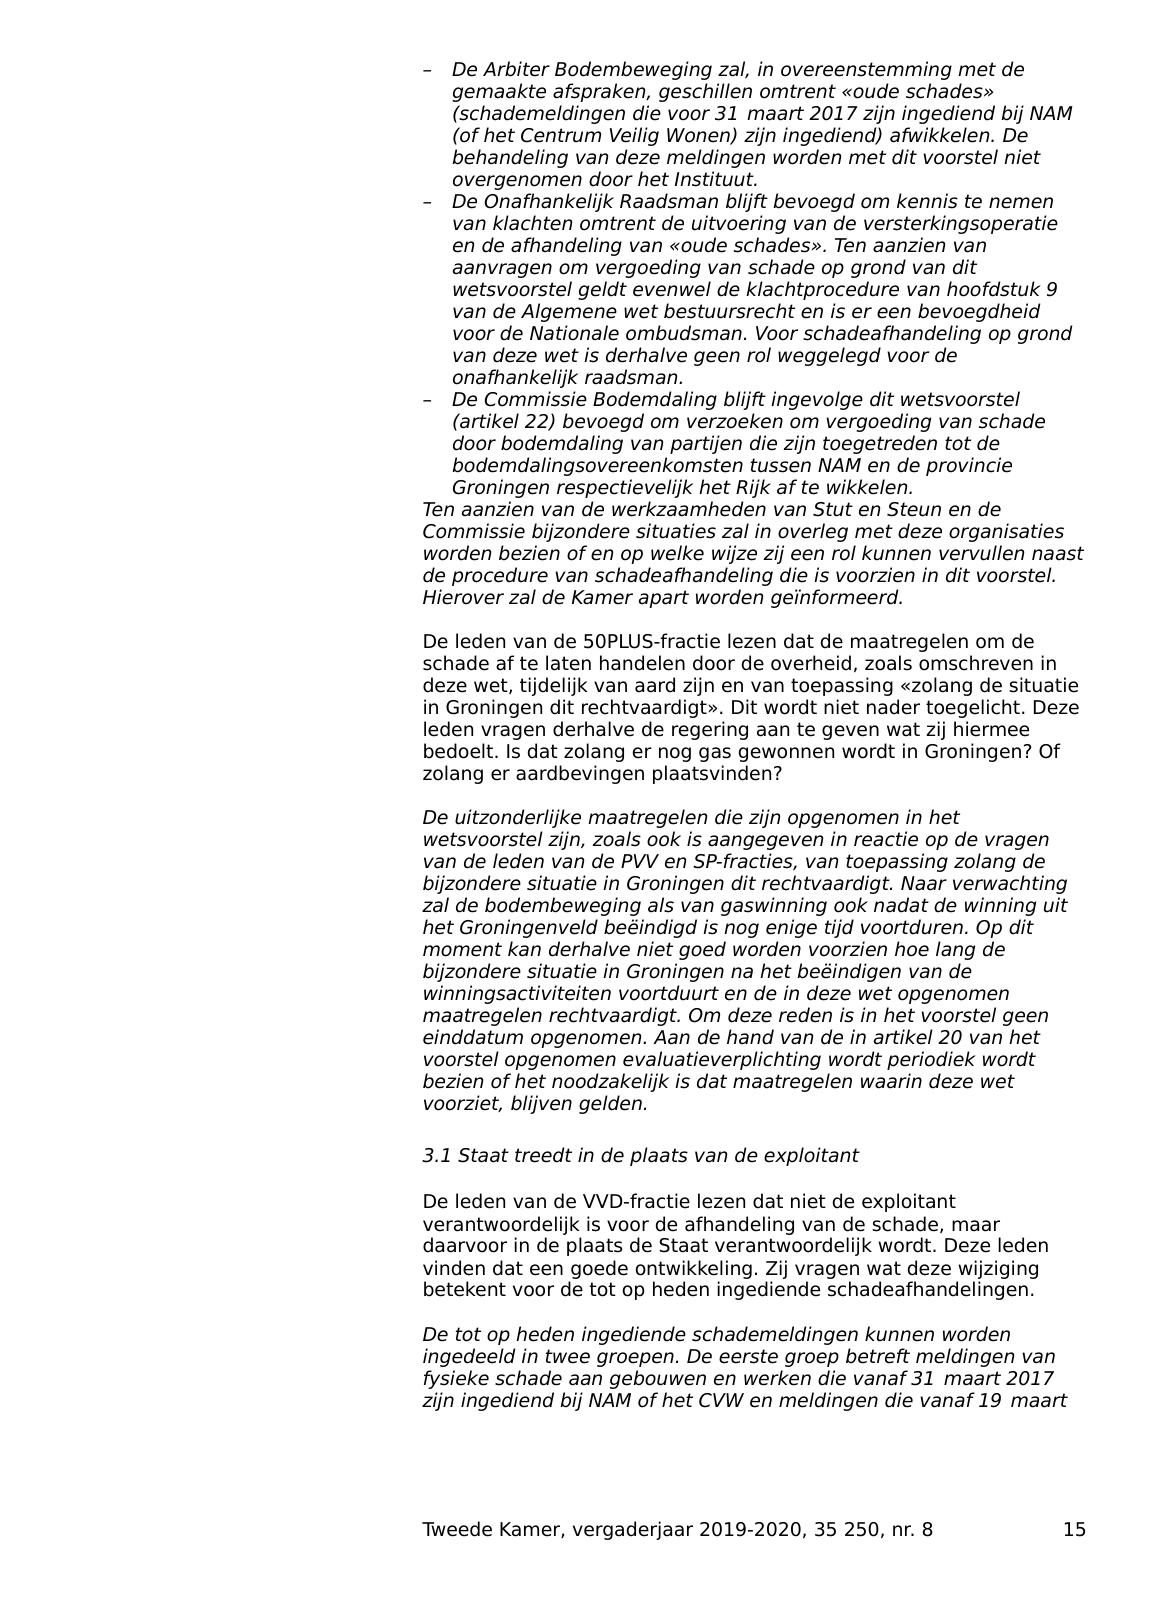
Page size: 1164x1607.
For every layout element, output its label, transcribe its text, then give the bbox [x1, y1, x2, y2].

text – De Onafhankelijk Raadsman blijft bevoegd om kennis te nemen van klachten omtrent de uitvoering van de versterkingsoperatie en de afhandeling van «oude schades». Ten aanzien van aanvragen om vergoeding van schade op grond van dit wetsvoorstel geldt evenwel de klachtprocedure van hoofdstuk 9 van de Algemene wet bestuursrecht en is er een bevoegdheid voor de Nationale ombudsman. Voor schadeafhandeling op grond van deze wet is derhalve geen rol weggelegd voor de onafhankelijk raadsman. [422, 191, 1087, 389]
text De leden van de VVD-fractie lezen dat niet de exploitant verantwoordelijk is voor de afhandeling van de schade, maar daarvoor in de plaats de Staat verantwoordelijk wordt. Deze leden vinden dat een goede ontwikkeling. Zij vragen wat deze wijziging betekent voor de tot op heden ingediende schadeafhandelingen. [422, 1191, 1087, 1301]
text De tot op heden ingediende schademeldingen kunnen worden ingedeeld in twee groepen. De eerste groep betreft meldingen van fysieke schade aan gebouwen en werken die vanaf 31 maart 2017 zijn ingediend bij NAM of het CVW en meldingen die vanaf 19 maart [422, 1323, 1087, 1411]
text De uitzonderlijke maatregelen die zijn opgenomen in het wetsvoorstel zijn, zoals ook is aangegeven in reactie op de vragen van de leden van de PVV en SP-fracties, van toepassing zolang de bijzondere situatie in Groningen dit rechtvaardigt. Naar verwachting zal de bodembeweging als van gaswinning ook nadat de winning uit het Groningenveld beëindigd is nog enige tijd voortduren. Op dit moment kan derhalve niet goed worden voorzien hoe lang de bijzondere situatie in Groningen na het beëindigen van de winningsactiviteiten voortduurt en de in deze wet opgenomen maatregelen rechtvaardigt. Om deze reden is in het voorstel geen einddatum opgenomen. Aan de hand van de in artikel 20 van het voorstel opgenomen evaluatieverplichting wordt periodiek wordt bezien of het noodzakelijk is dat maatregelen waarin deze wet voorziet, blijven gelden. [422, 807, 1087, 1114]
text Ten aanzien van de werkzaamheden van Stut en Steun en de Commissie bijzondere situaties zal in overleg met deze organisaties worden bezien of en op welke wijze zij een rol kunnen vervullen naast de procedure van schadeafhandeling die is voorzien in dit voorstel. Hierover zal de Kamer apart worden geïnformeerd. [422, 499, 1087, 608]
subtitle 3.1 Staat treedt in de plaats van de exploitant [422, 1144, 1087, 1166]
text – De Arbiter Bodembeweging zal, in overeenstemming met de gemaakte afspraken, geschillen omtrent «oude schades» (schademeldingen die voor 31 maart 2017 zijn ingediend bij NAM (of het Centrum Veilig Wonen) zijn ingediend) afwikkelen. De behandeling van deze meldingen worden met dit voorstel niet overgenomen door het Instituut. [422, 59, 1087, 191]
text – De Commissie Bodemdaling blijft ingevolge dit wetsvoorstel (artikel 22) bevoegd om verzoeken om vergoeding van schade door bodemdaling van partijen die zijn toegetreden tot de bodemdalingsovereenkomsten tussen NAM en de provincie Groningen respectievelijk het Rijk af te wikkelen. [422, 389, 1087, 499]
text De leden van de 50PLUS-fractie lezen dat de maatregelen om de schade af te laten handelen door de overheid, zoals omschreven in deze wet, tijdelijk van aard zijn en van toepassing «zolang de situatie in Groningen dit rechtvaardigt». Dit wordt niet nader toegelicht. Deze leden vragen derhalve de regering aan te geven wat zij hiermee bedoelt. Is dat zolang er nog gas gewonnen wordt in Groningen? Of zolang er aardbevingen plaatsvinden? [422, 631, 1087, 784]
